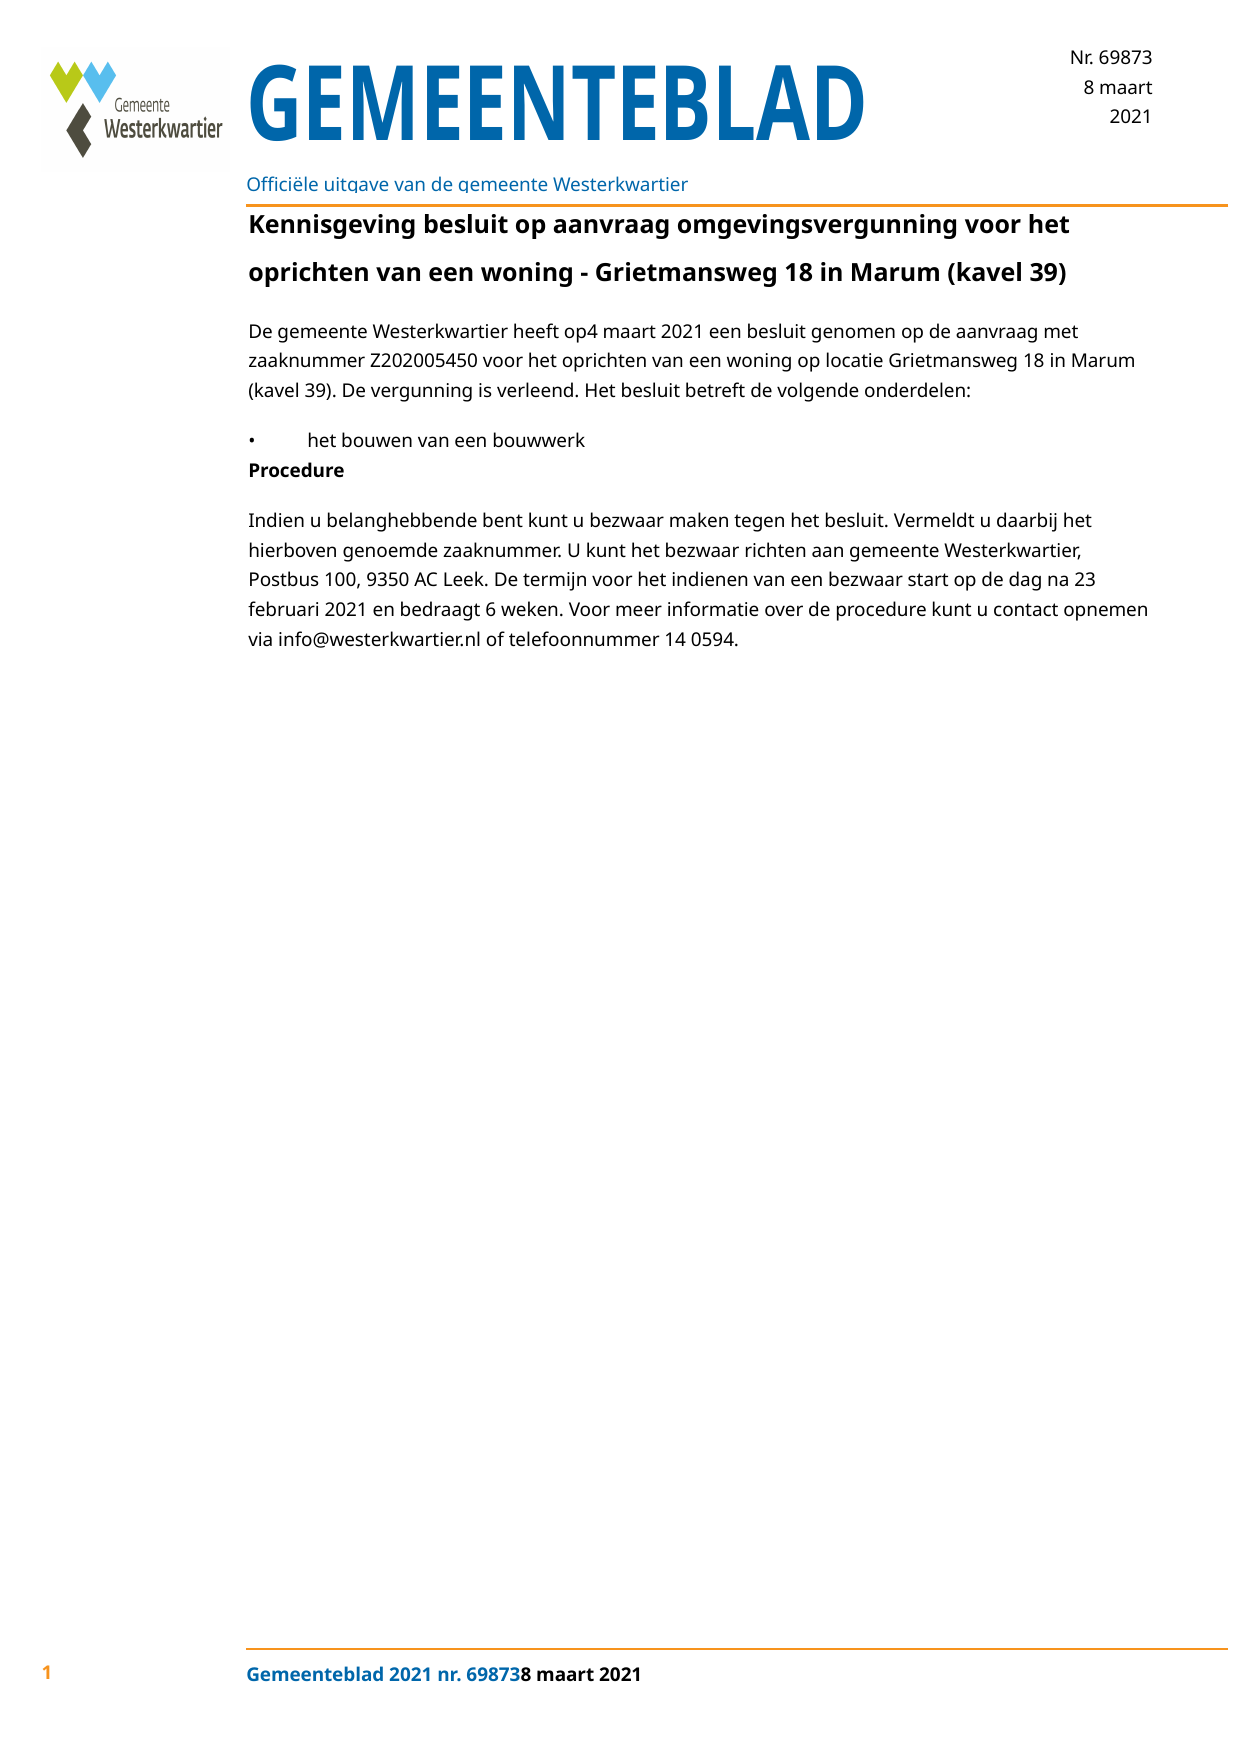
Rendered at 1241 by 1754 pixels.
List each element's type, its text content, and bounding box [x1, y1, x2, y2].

text De gemeente Westerkwartier heeft op4 maart 2021 een besluit genomen op de aanvraag met zaaknummer Z202005450 voor het oprichten van een woning op locatie Grietmansweg 18 in Marum (kavel 39). De vergunning is verleend. Het besluit betreft de volgende onderdelen: [248, 318, 1152, 403]
text Procedure [248, 457, 1152, 483]
picture [41, 47, 231, 172]
list het bouwen van een bouwwerk [248, 427, 1152, 453]
text Indien u belanghebbende bent kunt u bezwaar maken tegen het besluit. Vermeldt u daarbij het hierboven genoemde zaaknummer. U kunt het bezwaar richten aan gemeente Westerkwartier, Postbus 100, 9350 AC Leek. De termijn voor het indienen van een bezwaar start op de dag na 23 februari 2021 en bedraagt 6 weken. Voor meer informatie over de procedure kunt u contact opnemen via info@westerkwartier.nl of telefoonnummer 14 0594. [248, 507, 1152, 652]
text Kennisgeving besluit op aanvraag omgevingsvergunning voor het oprichten van een woning - Grietmansweg 18 in Marum (kavel 39) [248, 207, 1152, 288]
